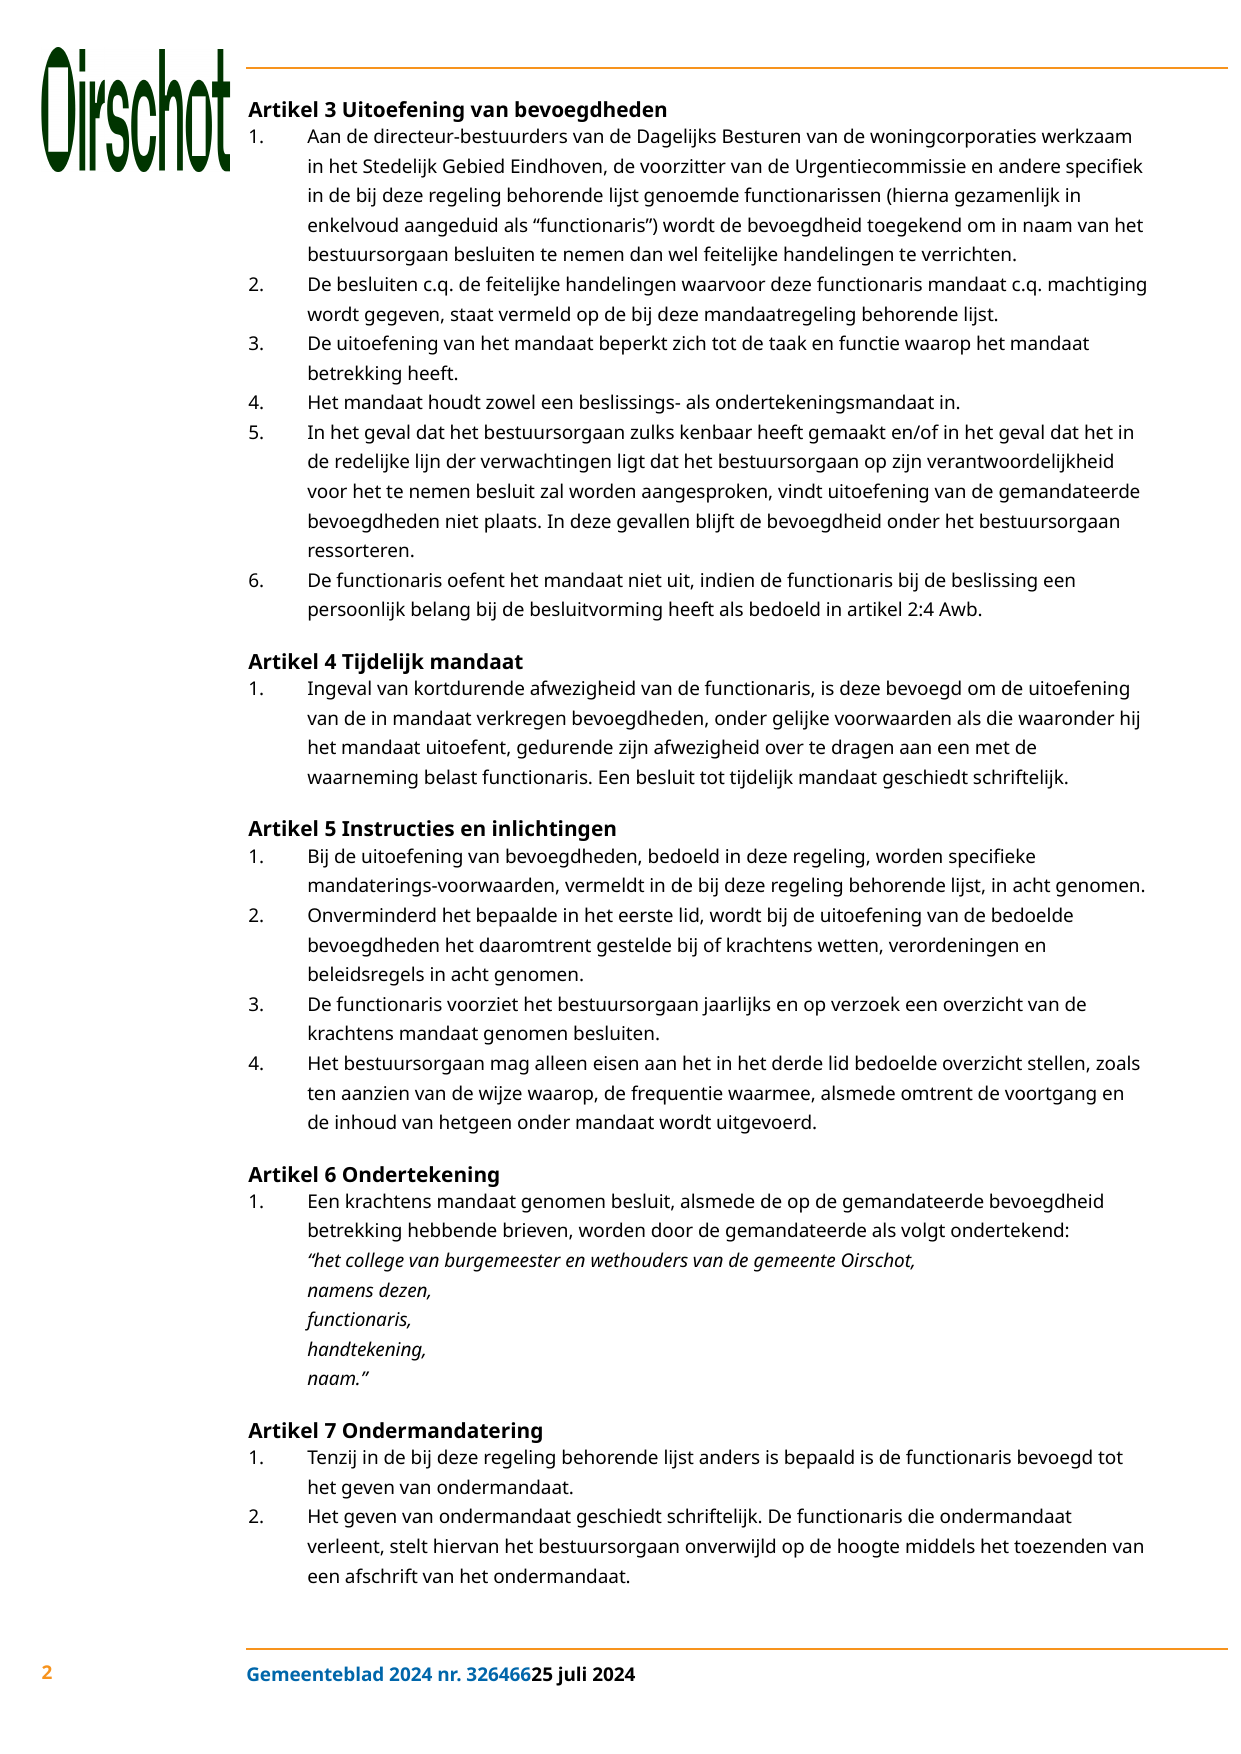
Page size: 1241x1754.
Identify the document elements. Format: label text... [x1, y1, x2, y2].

list Een krachtens mandaat genomen besluit, alsmede de op de gemandateerde bevoegdheid betrekking hebbende brieven, worden door de gemandateerde als volgt ondertekend: [248, 1188, 1152, 1243]
list Tenzij in de bij deze regeling behorende lijst anders is bepaald is de functionaris bevoegd tot het geven van ondermandaat. [248, 1444, 1152, 1500]
list naam.” [248, 1366, 1152, 1391]
list Aan de directeur-bestuurders van de Dagelijks Besturen van de woningcorporaties werkzaam in het Stedelijk Gebied Eindhoven, de voorzitter van de Urgentiecommissie en andere specifiek in de bij deze regeling behorende lijst genoemde functionarissen (hierna gezamenlijk in enkelvoud aangeduid als “functionaris”) wordt de bevoegdheid toegekend om in naam van het bestuursorgaan besluiten te nemen dan wel feitelijke handelingen te verrichten. [248, 123, 1152, 267]
list Het mandaat houdt zowel een beslissings- als ondertekeningsmandaat in. [248, 389, 1152, 415]
list handtekening, [248, 1336, 1152, 1362]
list De functionaris voorziet het bestuursorgaan jaarlijks en op verzoek een overzicht van de krachtens mandaat genomen besluiten. [248, 991, 1152, 1046]
list namens dezen, [248, 1277, 1152, 1303]
text Artikel 7 Ondermandatering [248, 1416, 1152, 1444]
list Het geven van ondermandaat geschiedt schriftelijk. De functionaris die ondermandaat verleent, stelt hiervan het bestuursorgaan onverwijld op de hoogte middels het toezenden van een afschrift van het ondermandaat. [248, 1504, 1152, 1588]
list Ingeval van kortdurende afwezigheid van de functionaris, is deze bevoegd om de uitoefening van de in mandaat verkregen bevoegdheden, onder gelijke voorwaarden als die waaronder hij het mandaat uitoefent, gedurende zijn afwezigheid over te dragen aan een met de waarneming belast functionaris. Een besluit tot tijdelijk mandaat geschiedt schriftelijk. [248, 675, 1152, 790]
list “het college van burgemeester en wethouders van de gemeente Oirschot, [248, 1247, 1152, 1273]
list De uitoefening van het mandaat beperkt zich tot de taak en functie waarop het mandaat betrekking heeft. [248, 330, 1152, 386]
text Artikel 6 Ondertekening [248, 1160, 1152, 1188]
text Artikel 3 Uitoefening van bevoegdheden [248, 95, 1152, 123]
list Het bestuursorgaan mag alleen eisen aan het in het derde lid bedoelde overzicht stellen, zoals ten aanzien van de wijze waarop, de frequentie waarmee, alsmede omtrent de voortgang en de inhoud van hetgeen onder mandaat wordt uitgevoerd. [248, 1050, 1152, 1135]
list Onverminderd het bepaalde in het eerste lid, wordt bij de uitoefening van de bedoelde bevoegdheden het daaromtrent gestelde bij of krachtens wetten, verordeningen en beleidsregels in acht genomen. [248, 902, 1152, 987]
list Bij de uitoefening van bevoegdheden, bedoeld in deze regeling, worden specifieke mandaterings-voorwaarden, vermeldt in de bij deze regeling behorende lijst, in acht genomen. [248, 843, 1152, 898]
list functionaris, [248, 1306, 1152, 1332]
picture [41, 47, 231, 172]
list In het geval dat het bestuursorgaan zulks kenbaar heeft gemaakt en/of in het geval dat het in de redelijke lijn der verwachtingen ligt dat het bestuursorgaan op zijn verantwoordelijkheid voor het te nemen besluit zal worden aangesproken, vindt uitoefening van de gemandateerde bevoegdheden niet plaats. In deze gevallen blijft de bevoegdheid onder het bestuursorgaan ressorteren. [248, 419, 1152, 563]
list De besluiten c.q. de feitelijke handelingen waarvoor deze functionaris mandaat c.q. machtiging wordt gegeven, staat vermeld op de bij deze mandaatregeling behorende lijst. [248, 271, 1152, 326]
text Artikel 4 Tijdelijk mandaat [248, 647, 1152, 675]
list De functionaris oefent het mandaat niet uit, indien de functionaris bij de beslissing een persoonlijk belang bij de besluitvorming heeft als bedoeld in artikel 2:4 Awb. [248, 567, 1152, 622]
text Artikel 5 Instructies en inlichtingen [248, 814, 1152, 843]
